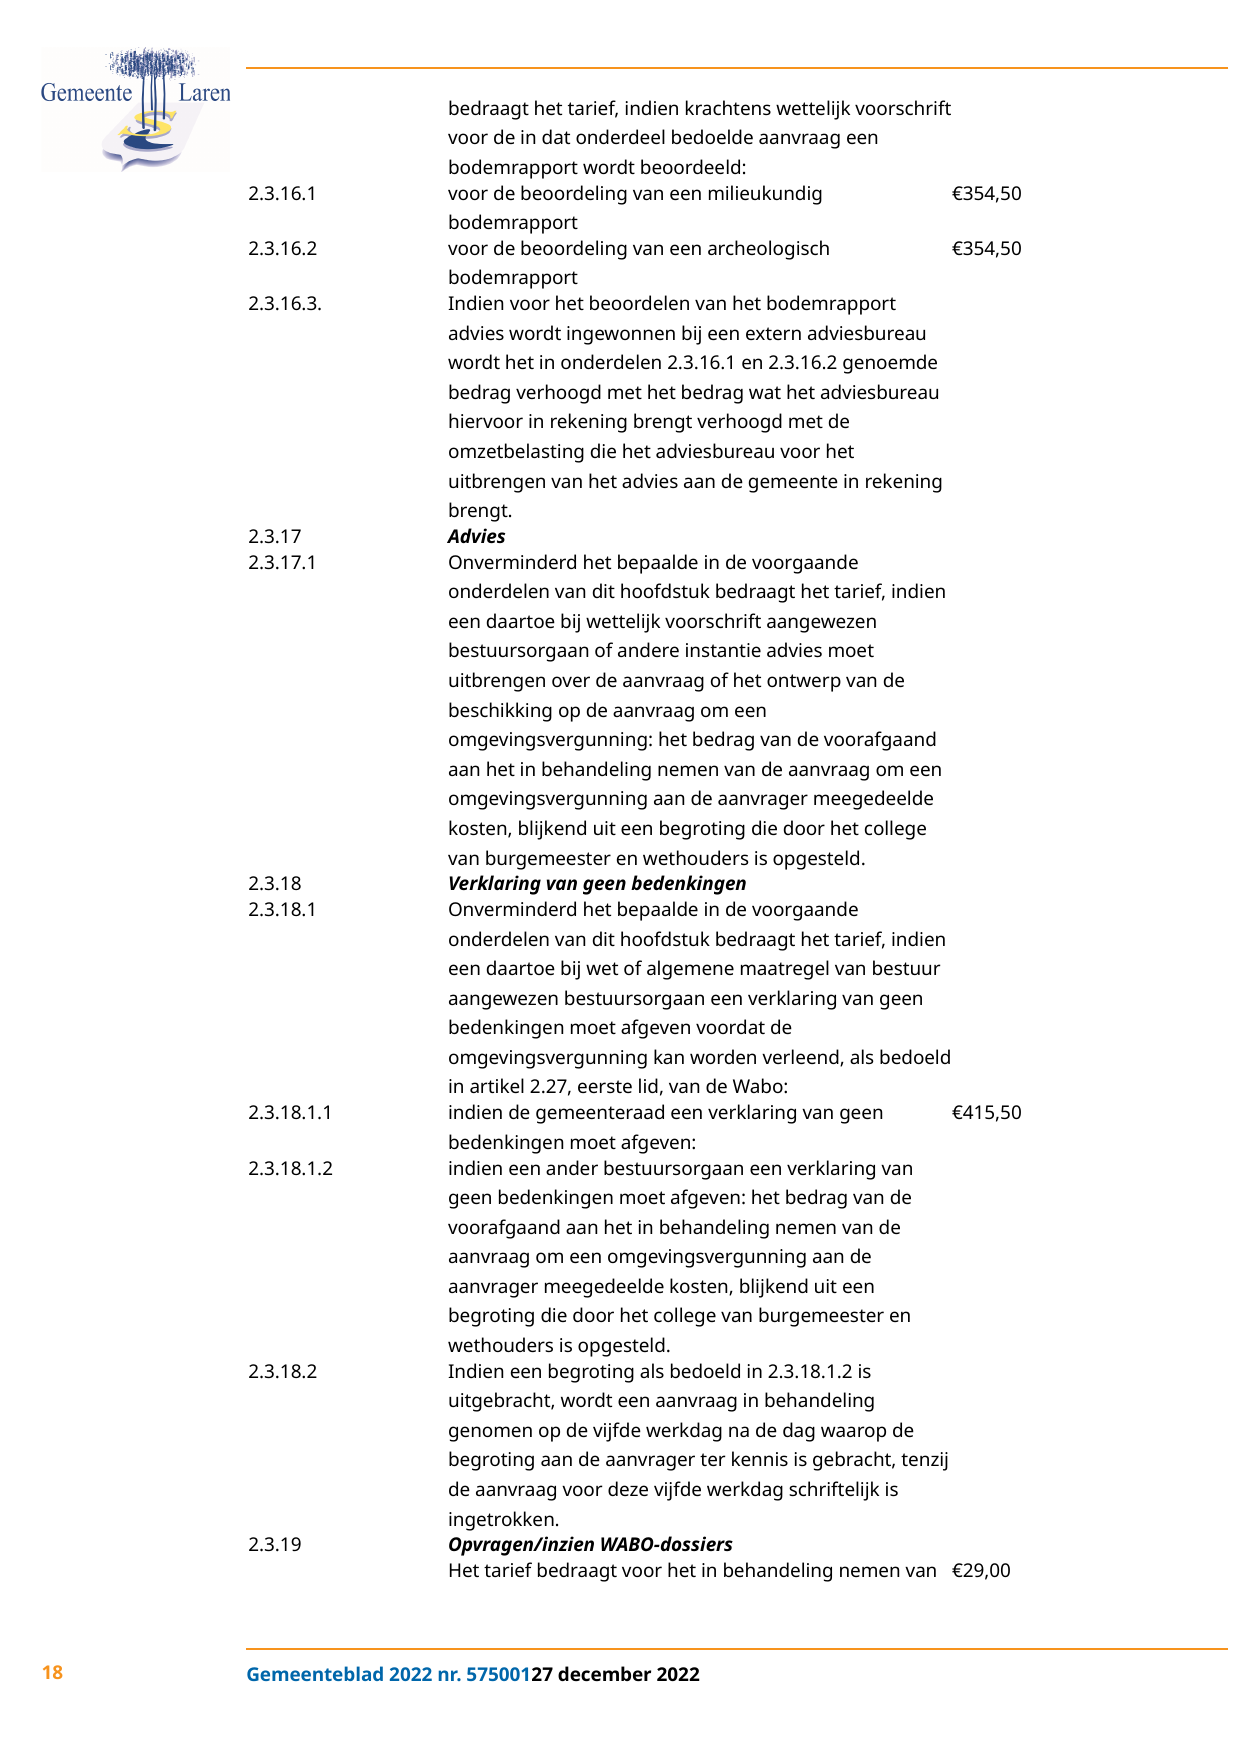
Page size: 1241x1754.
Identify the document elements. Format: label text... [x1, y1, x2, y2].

table_cell 2.3.16.1 [248, 180, 448, 235]
table_cell [952, 1155, 1152, 1358]
table_cell Onverminderd het bepaalde in de voorgaande onderdelen van dit hoofdstuk bedraagt het tarief, indien een daartoe bij wettelijk voorschrift aangewezen bestuursorgaan of andere instantie advies moet uitbrengen over de aanvraag of het ontwerp van de beschikking op de aanvraag om een omgevingsvergunning: het bedrag van de voorafgaand aan het in behandeling nemen van de aanvraag om een omgevingsvergunning aan de aanvrager meegedeelde kosten, blijkend uit een begroting die door het college van burgemeester en wethouders is opgesteld. [448, 549, 952, 870]
table_cell [952, 896, 1152, 1099]
table_cell 2.3.18.1.1 [248, 1099, 448, 1155]
table_cell 2.3.17 [248, 523, 448, 549]
table_cell 2.3.16.3. [248, 290, 448, 523]
table_cell €354,50 [952, 180, 1152, 235]
table_cell [952, 1358, 1152, 1532]
table_cell [952, 523, 1152, 549]
table_cell [952, 290, 1152, 523]
table_cell [248, 95, 448, 180]
table_cell €415,50 [952, 1099, 1152, 1155]
picture [41, 47, 231, 172]
table_cell Indien voor het beoordelen van het bodemrapport advies wordt ingewonnen bij een extern adviesbureau wordt het in onderdelen 2.3.16.1 en 2.3.16.2 genoemde bedrag verhoogd met het bedrag wat het adviesbureau hiervoor in rekening brengt verhoogd met de omzetbelasting die het adviesbureau voor het uitbrengen van het advies aan de gemeente in rekening brengt. [448, 290, 952, 523]
table_cell Verklaring van geen bedenkingen [448, 870, 952, 896]
table_cell €354,50 [952, 235, 1152, 290]
table_cell Onverminderd het bepaalde in de voorgaande onderdelen van dit hoofdstuk bedraagt het tarief, indien een daartoe bij wet of algemene maatregel van bestuur aangewezen bestuursorgaan een verklaring van geen bedenkingen moet afgeven voordat de omgevingsvergunning kan worden verleend, als bedoeld in artikel 2.27, eerste lid, van de Wabo: [448, 896, 952, 1099]
table_cell [952, 549, 1152, 870]
table_cell Het tarief bedraagt voor het in behandeling nemen van [448, 1557, 952, 1583]
table_cell €29,00 [952, 1557, 1152, 1583]
table_cell [952, 870, 1152, 896]
table_cell 2.3.18.1 [248, 896, 448, 1099]
table_cell indien een ander bestuursorgaan een verklaring van geen bedenkingen moet afgeven: het bedrag van de voorafgaand aan het in behandeling nemen van de aanvraag om een omgevingsvergunning aan de aanvrager meegedeelde kosten, blijkend uit een begroting die door het college van burgemeester en wethouders is opgesteld. [448, 1155, 952, 1358]
table_cell Opvragen/inzien WABO-dossiers [448, 1532, 952, 1557]
table_cell 2.3.18 [248, 870, 448, 896]
table_cell Advies [448, 523, 952, 549]
table_cell [248, 1557, 448, 1583]
table_cell indien de gemeenteraad een verklaring van geen bedenkingen moet afgeven: [448, 1099, 952, 1155]
table_cell voor de beoordeling van een milieukundig bodemrapport [448, 180, 952, 235]
table_cell bedraagt het tarief, indien krachtens wettelijk voorschrift voor de in dat onderdeel bedoelde aanvraag een bodemrapport wordt beoordeeld: [448, 95, 952, 180]
table_cell 2.3.18.1.2 [248, 1155, 448, 1358]
table_cell [952, 95, 1152, 180]
table_cell 2.3.17.1 [248, 549, 448, 870]
table_cell 2.3.19 [248, 1532, 448, 1557]
table_cell voor de beoordeling van een archeologisch bodemrapport [448, 235, 952, 290]
table_cell 2.3.18.2 [248, 1358, 448, 1532]
table_cell [952, 1532, 1152, 1557]
table_cell Indien een begroting als bedoeld in 2.3.18.1.2 is uitgebracht, wordt een aanvraag in behandeling genomen op de vijfde werkdag na de dag waarop de begroting aan de aanvrager ter kennis is gebracht, tenzij de aanvraag voor deze vijfde werkdag schriftelijk is ingetrokken. [448, 1358, 952, 1532]
table_cell 2.3.16.2 [248, 235, 448, 290]
